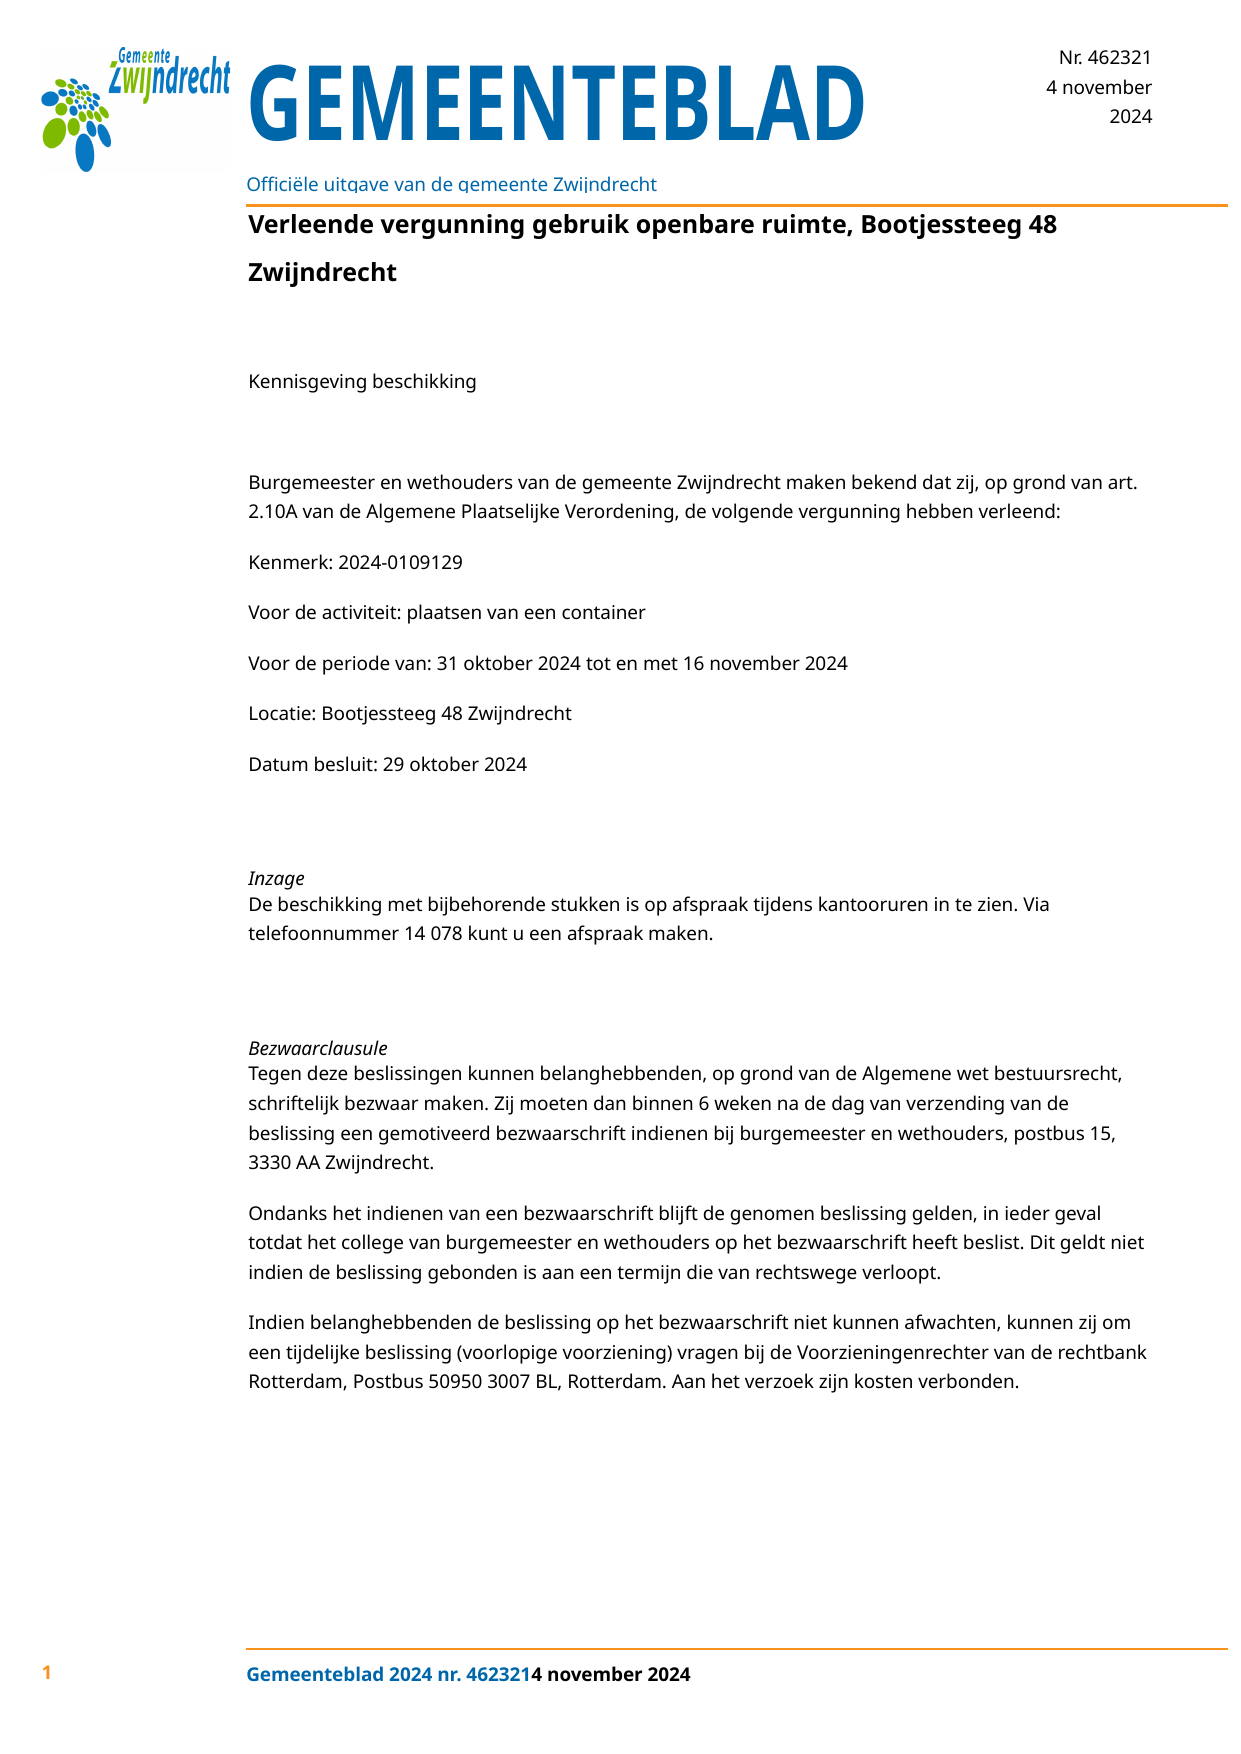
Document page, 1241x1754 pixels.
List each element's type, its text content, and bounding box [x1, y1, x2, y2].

text De beschikking met bijbehorende stukken is op afspraak tijdens kantooruren in te zien. Via telefoonnummer 14 078 kunt u een afspraak maken. [248, 891, 1152, 946]
text Burgemeester en wethouders van de gemeente Zwijndrecht maken bekend dat zij, op grond van art. 2.10A van de Algemene Plaatselijke Verordening, de volgende vergunning hebben verleend: [248, 469, 1152, 524]
text Voor de periode van: 31 oktober 2024 tot en met 16 november 2024 [248, 650, 1152, 676]
text Kennisgeving beschikking [248, 368, 1152, 394]
text Datum besluit: 29 oktober 2024 [248, 751, 1152, 777]
text Locatie: Bootjessteeg 48 Zwijndrecht [248, 700, 1152, 726]
text Kenmerk: 2024-0109129 [248, 549, 1152, 575]
text Ondanks het indienen van een bezwaarschrift blijft de genomen beslissing gelden, in ieder geval totdat het college van burgemeester en wethouders op het bezwaarschrift heeft beslist. Dit geldt niet indien de beslissing gebonden is aan een termijn die van rechtswege verloopt. [248, 1200, 1152, 1285]
picture [41, 47, 231, 172]
text Inzage [248, 865, 1152, 891]
text Bezwaarclausule [248, 1035, 1152, 1061]
text Tegen deze beslissingen kunnen belanghebbenden, op grond van de Algemene wet bestuursrecht, schriftelijk bezwaar maken. Zij moeten dan binnen 6 weken na de dag van verzending van de beslissing een gemotiveerd bezwaarschrift indienen bij burgemeester en wethouders, postbus 15, 3330 AA Zwijndrecht. [248, 1061, 1152, 1175]
text Voor de activiteit: plaatsen van een container [248, 599, 1152, 625]
text Indien belanghebbenden de beslissing op het bezwaarschrift niet kunnen afwachten, kunnen zij om een tijdelijke beslissing (voorlopige voorziening) vragen bij de Voorzieningenrechter van de rechtbank Rotterdam, Postbus 50950 3007 BL, Rotterdam. Aan het verzoek zijn kosten verbonden. [248, 1309, 1152, 1394]
text Verleende vergunning gebruik openbare ruimte, Bootjessteeg 48 Zwijndrecht [248, 207, 1152, 288]
